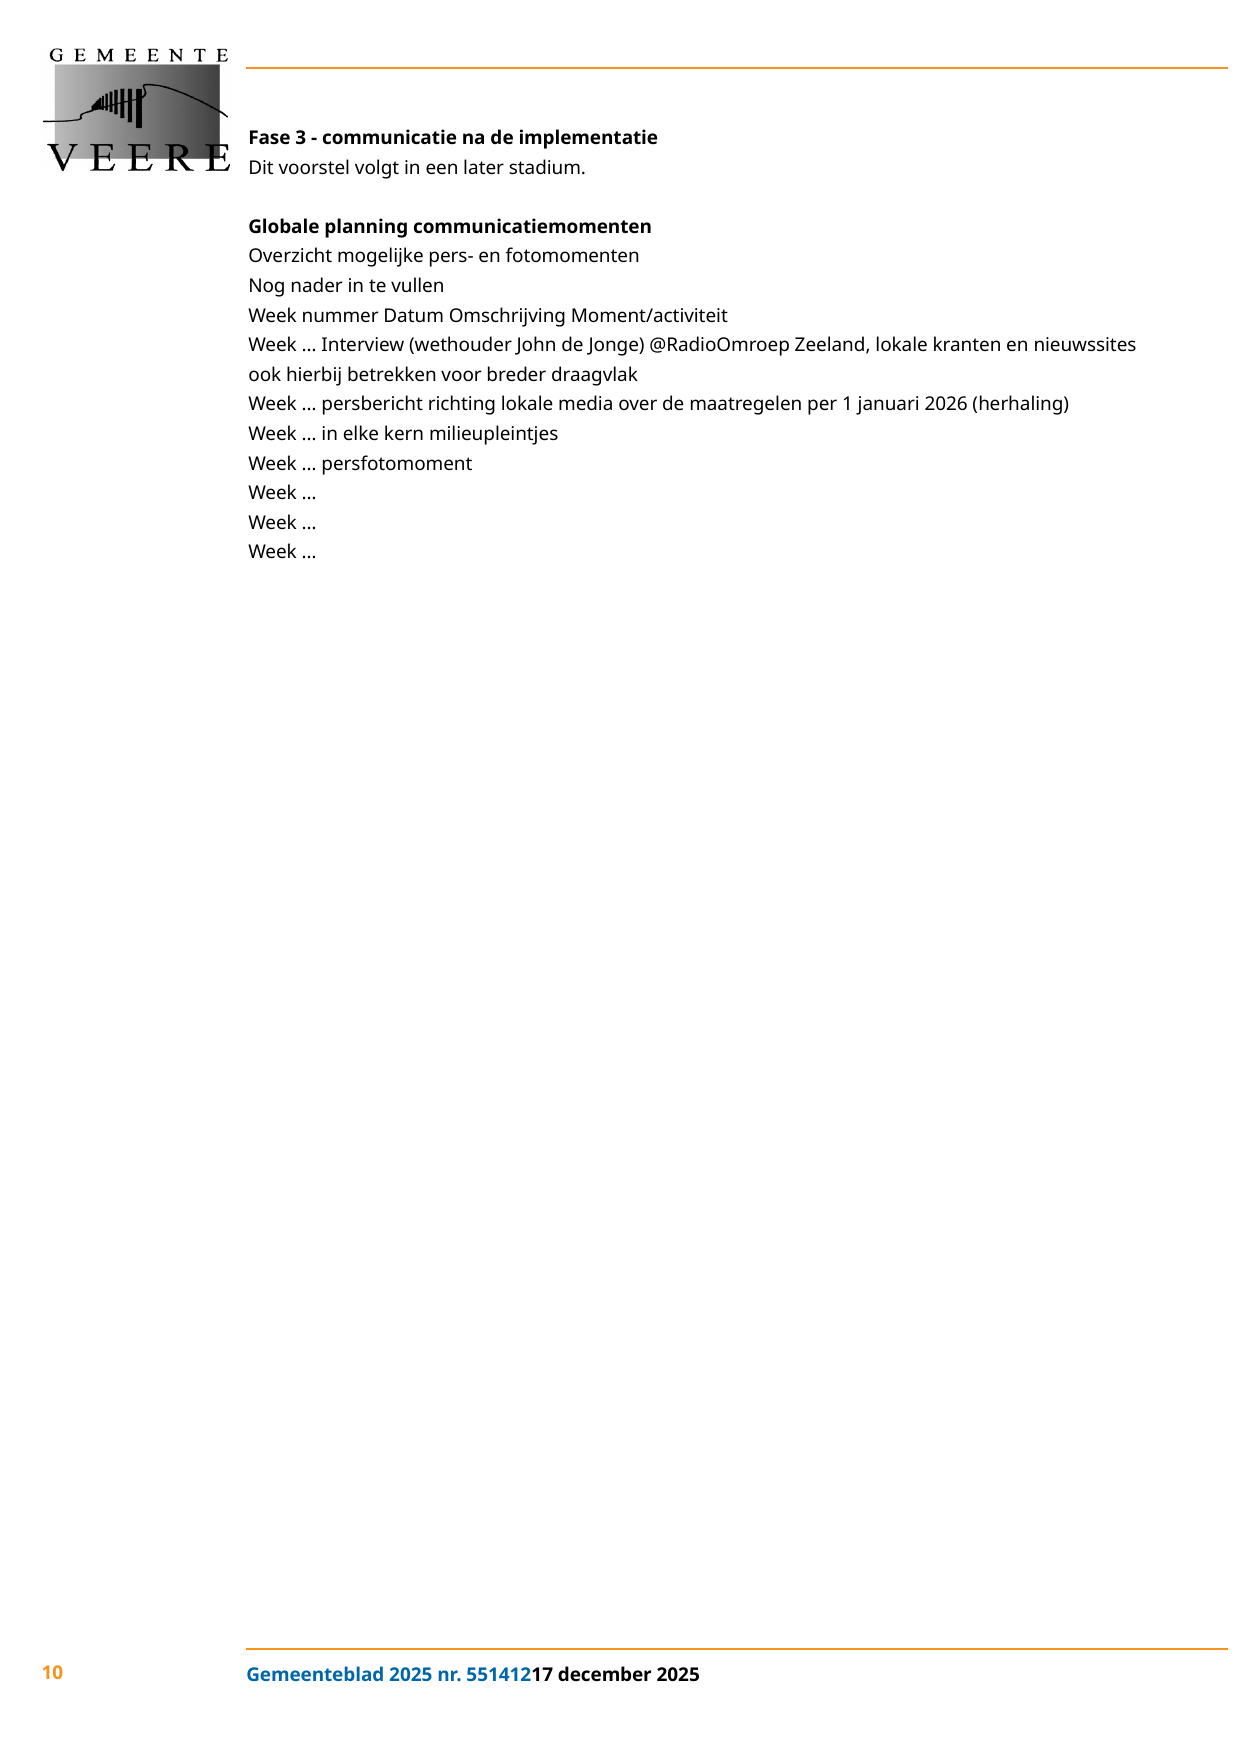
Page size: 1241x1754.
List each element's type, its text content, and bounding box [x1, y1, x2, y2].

text Globale planning communicatiemomenten [248, 213, 1152, 239]
text Nog nader in te vullen [248, 272, 1152, 298]
text Week … [248, 479, 1152, 505]
text Week … in elke kern milieupleintjes [248, 420, 1152, 446]
text Overzicht mogelijke pers- en fotomomenten [248, 243, 1152, 268]
text Week … persfotomoment [248, 450, 1152, 476]
text Fase 3 - communicatie na de implementatie [248, 124, 1152, 150]
picture [41, 47, 231, 172]
text Dit voorstel volgt in een later stadium. [248, 154, 1152, 180]
text Week … [248, 538, 1152, 564]
text Week … persbericht richting lokale media over de maatregelen per 1 januari 2026 (herhaling) [248, 391, 1152, 416]
text Week nummer Datum Omschrijving Moment/activiteit [248, 302, 1152, 328]
text Week … Interview (wethouder John de Jonge) @RadioOmroep Zeeland, lokale kranten en nieuwssites ook hierbij betrekken voor breder draagvlak [248, 331, 1152, 387]
text Week … [248, 509, 1152, 535]
